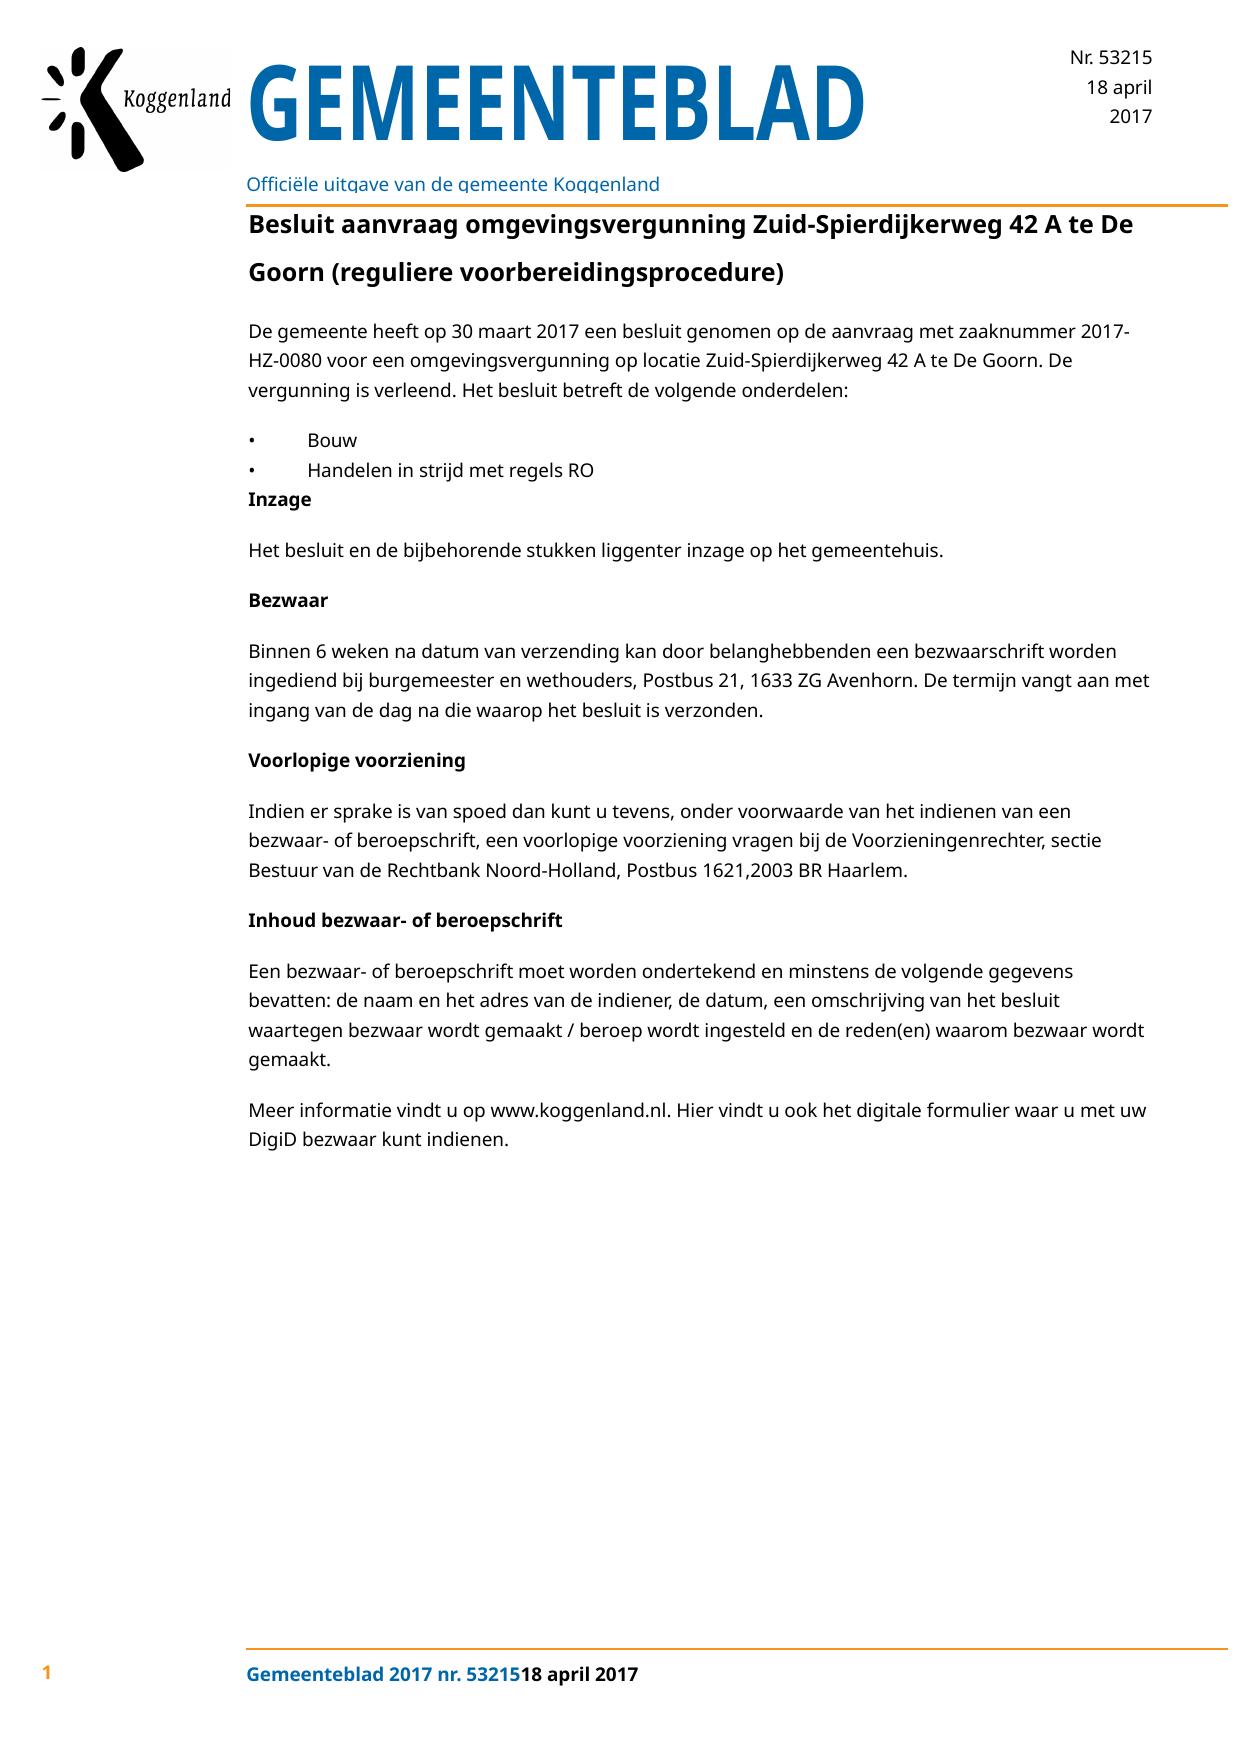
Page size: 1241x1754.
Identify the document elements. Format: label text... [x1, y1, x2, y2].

picture [41, 47, 231, 172]
text Voorlopige voorziening [248, 747, 1152, 773]
text Inhoud bezwaar- of beroepschrift [248, 907, 1152, 933]
list Handelen in strijd met regels RO [248, 457, 1152, 483]
list Bouw [248, 427, 1152, 453]
text De gemeente heeft op 30 maart 2017 een besluit genomen op de aanvraag met zaaknummer 2017-HZ-0080 voor een omgevingsvergunning op locatie Zuid-Spierdijkerweg 42 A te De Goorn. De vergunning is verleend. Het besluit betreft de volgende onderdelen: [248, 318, 1152, 403]
text Binnen 6 weken na datum van verzending kan door belanghebbenden een bezwaarschrift worden ingediend bij burgemeester en wethouders, Postbus 21, 1633 ZG Avenhorn. De termijn vangt aan met ingang van de dag na die waarop het besluit is verzonden. [248, 638, 1152, 723]
text Bezwaar [248, 587, 1152, 613]
text Inzage [248, 487, 1152, 512]
text Indien er sprake is van spoed dan kunt u tevens, onder voorwaarde van het indienen van een bezwaar- of beroepschrift, een voorlopige voorziening vragen bij de Voorzieningenrechter, sectie Bestuur van de Rechtbank Noord-Holland, Postbus 1621,2003 BR Haarlem. [248, 798, 1152, 883]
text Het besluit en de bijbehorende stukken liggenter inzage op het gemeentehuis. [248, 537, 1152, 563]
text Meer informatie vindt u op www.koggenland.nl. Hier vindt u ook het digitale formulier waar u met uw DigiD bezwaar kunt indienen. [248, 1097, 1152, 1152]
text Een bezwaar- of beroepschrift moet worden ondertekend en minstens de volgende gegevens bevatten: de naam en het adres van de indiener, de datum, een omschrijving van het besluit waartegen bezwaar wordt gemaakt / beroep wordt ingesteld en de reden(en) waarom bezwaar wordt gemaakt. [248, 958, 1152, 1072]
text Besluit aanvraag omgevingsvergunning Zuid-Spierdijkerweg 42 A te De Goorn (reguliere voorbereidingsprocedure) [248, 207, 1152, 288]
